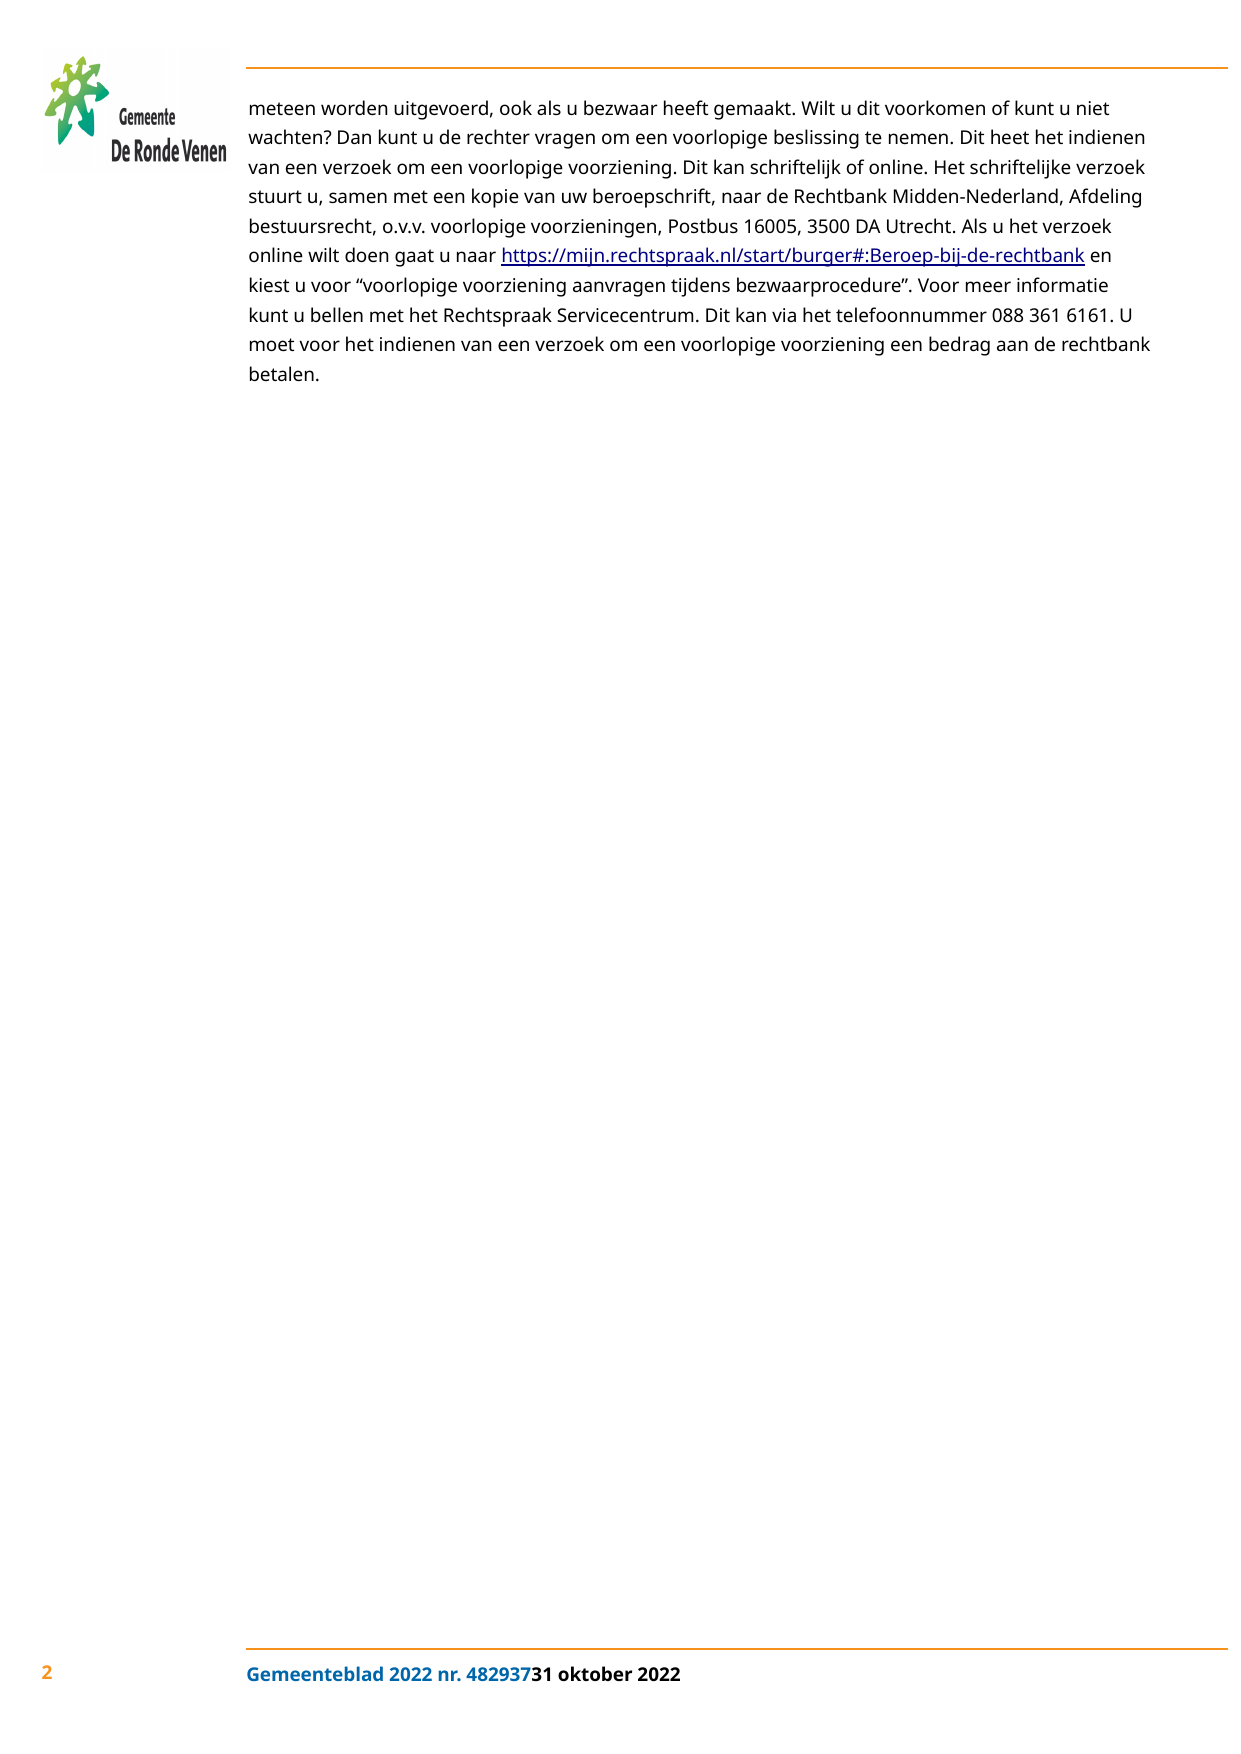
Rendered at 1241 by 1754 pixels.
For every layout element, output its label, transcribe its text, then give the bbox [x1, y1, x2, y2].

text meteen worden uitgevoerd, ook als u bezwaar heeft gemaakt. Wilt u dit voorkomen of kunt u niet wachten? Dan kunt u de rechter vragen om een voorlopige beslissing te nemen. Dit heet het indienen van een verzoek om een voorlopige voorziening. Dit kan schriftelijk of online. Het schriftelijke verzoek stuurt u, samen met een kopie van uw beroepschrift, naar de Rechtbank Midden-Nederland, Afdeling bestuursrecht, o.v.v. voorlopige voorzieningen, Postbus 16005, 3500 DA Utrecht. Als u het verzoek online wilt doen gaat u naar https://mijn.rechtspraak.nl/start/burger#:Beroep-bij-de-rechtbank en kiest u voor “voorlopige voorziening aanvragen tijdens bezwaarprocedure”. Voor meer informatie kunt u bellen met het Rechtspraak Servicecentrum. Dit kan via het telefoonnummer 088 361 6161. U moet voor het indienen van een verzoek om een voorlopige voorziening een bedrag aan de rechtbank betalen. [248, 95, 1152, 387]
picture [41, 47, 231, 172]
